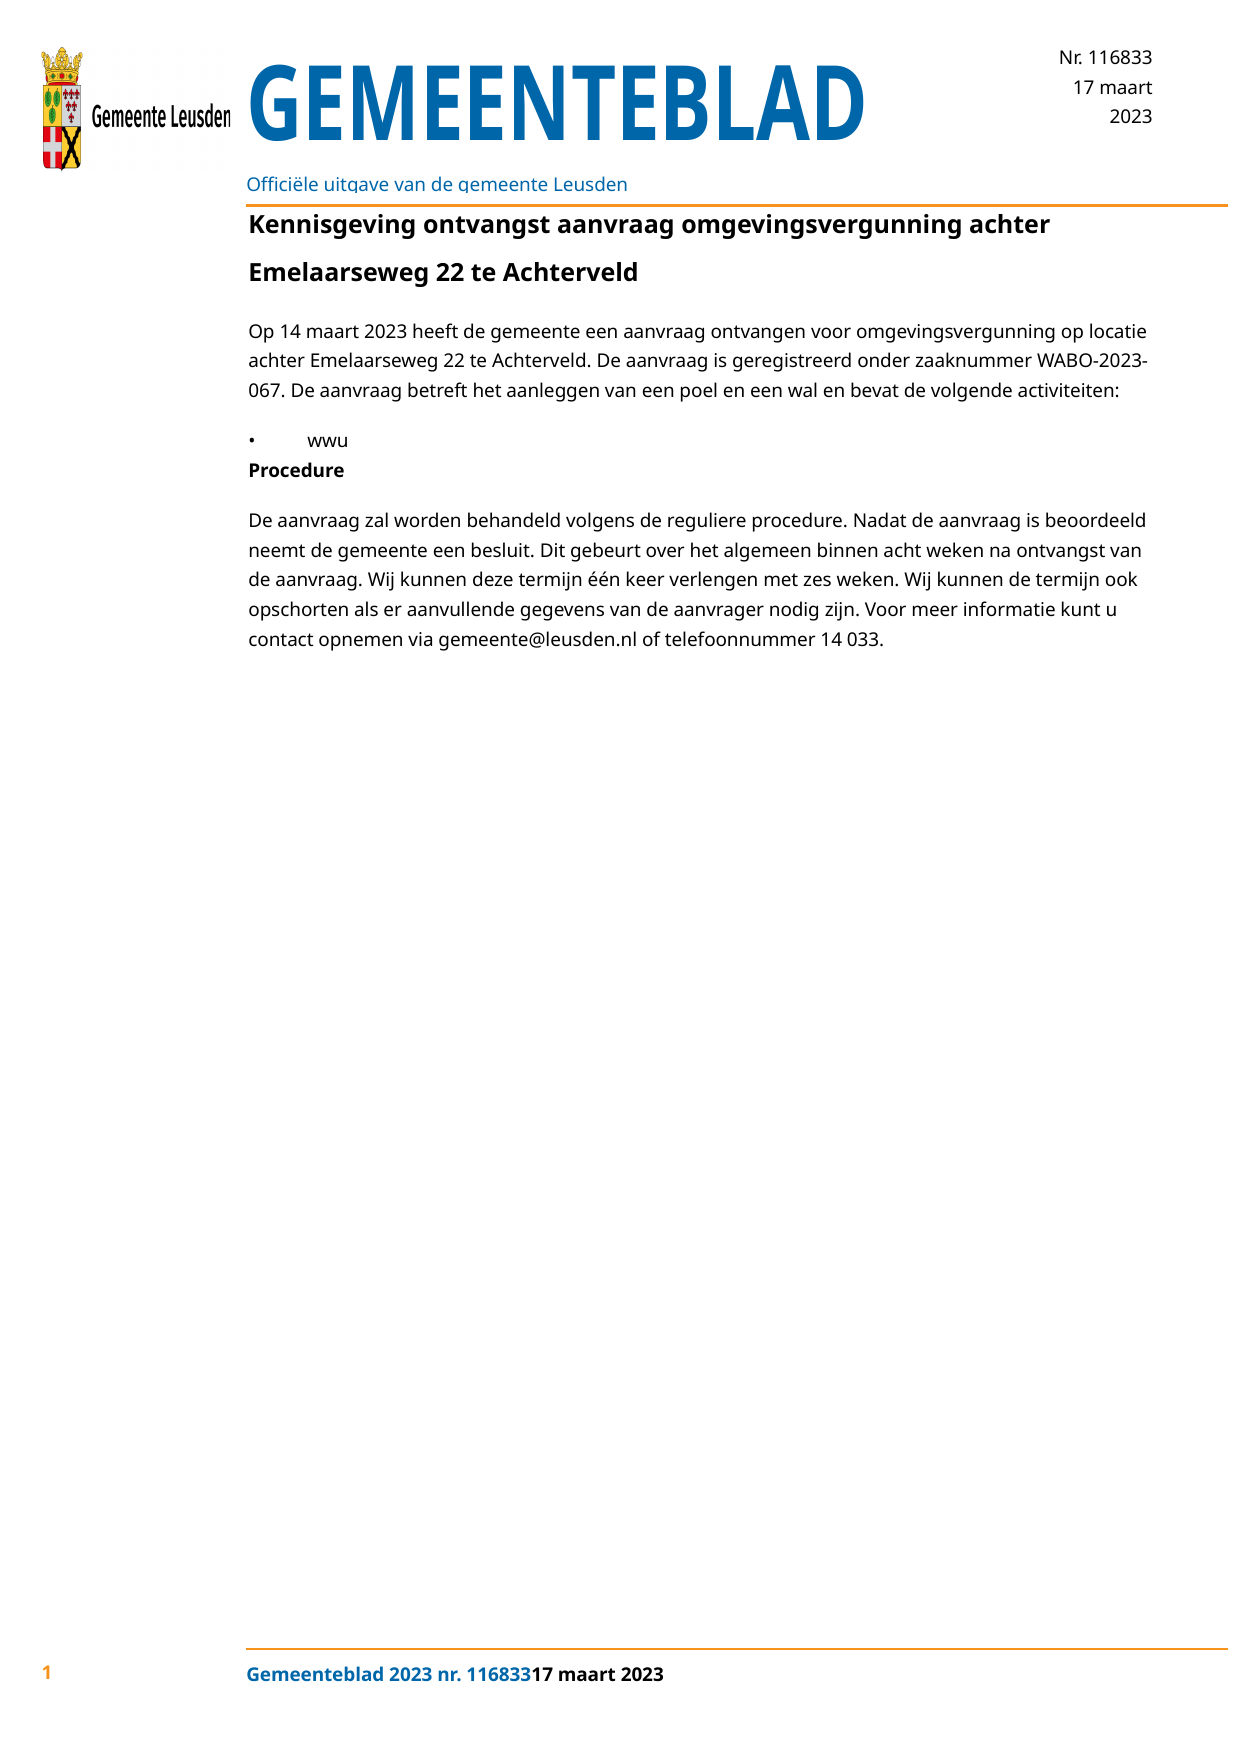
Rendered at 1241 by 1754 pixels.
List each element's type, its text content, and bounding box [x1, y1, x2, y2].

text Procedure [248, 457, 1152, 483]
picture [41, 47, 231, 172]
text De aanvraag zal worden behandeld volgens de reguliere procedure. Nadat de aanvraag is beoordeeld neemt de gemeente een besluit. Dit gebeurt over het algemeen binnen acht weken na ontvangst van de aanvraag. Wij kunnen deze termijn één keer verlengen met zes weken. Wij kunnen de termijn ook opschorten als er aanvullende gegevens van de aanvrager nodig zijn. Voor meer informatie kunt u contact opnemen via gemeente@leusden.nl of telefoonnummer 14 033. [248, 507, 1152, 652]
text Kennisgeving ontvangst aanvraag omgevingsvergunning achter Emelaarseweg 22 te Achterveld [248, 207, 1152, 288]
text Op 14 maart 2023 heeft de gemeente een aanvraag ontvangen voor omgevingsvergunning op locatie achter Emelaarseweg 22 te Achterveld. De aanvraag is geregistreerd onder zaaknummer WABO-2023-067. De aanvraag betreft het aanleggen van een poel en een wal en bevat de volgende activiteiten: [248, 318, 1152, 403]
list wwu [248, 427, 1152, 453]
